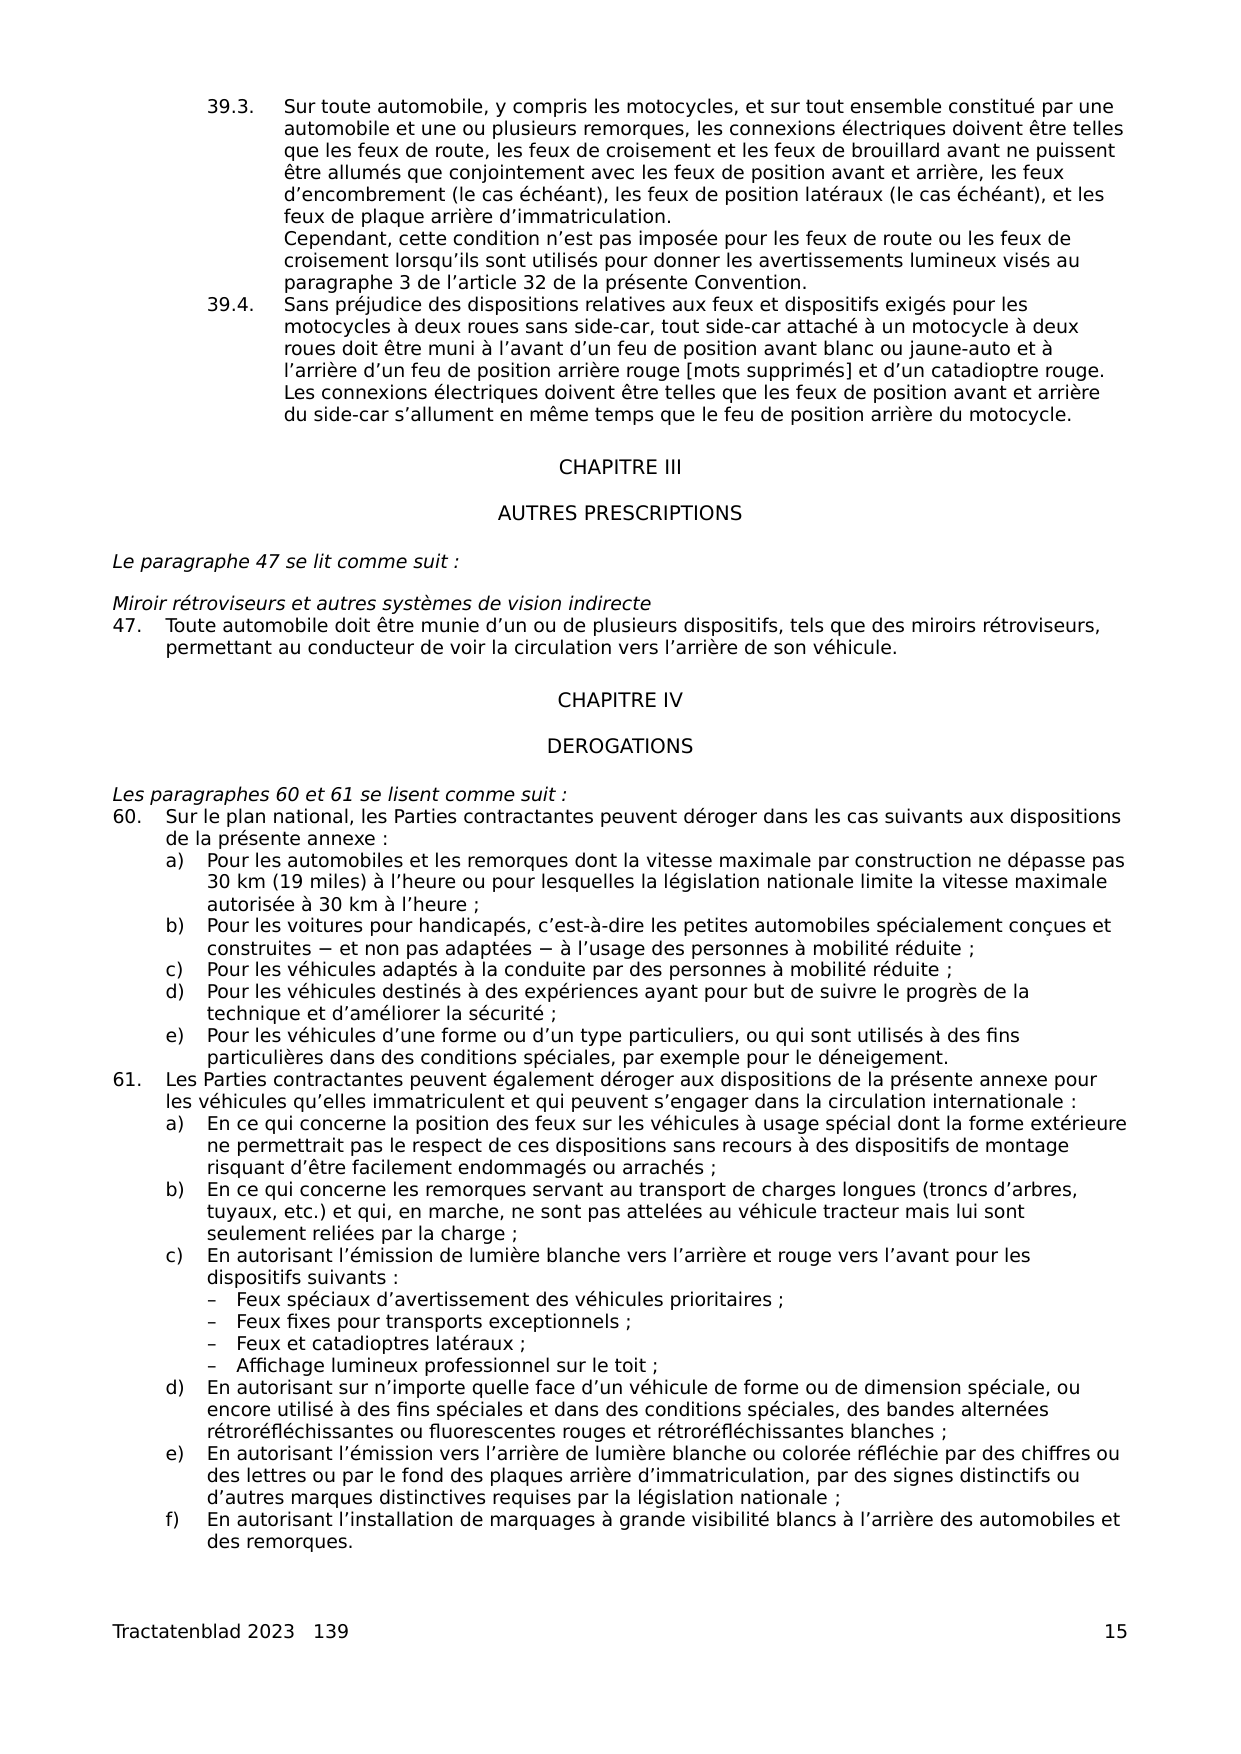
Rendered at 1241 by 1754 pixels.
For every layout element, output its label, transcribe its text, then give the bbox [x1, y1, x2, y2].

text – Affichage lumineux professionnel sur le toit ; [207, 1355, 1128, 1377]
text b) Pour les voitures pour handicapés, c’est-à-dire les petites automobiles spécialement conçues et construites − et non pas adaptées − à l’usage des personnes à mobilité réduite ; [165, 915, 1128, 959]
text – Feux et catadioptres latéraux ; [207, 1333, 1128, 1355]
text e) Pour les véhicules d’une forme ou d’un type particuliers, ou qui sont utilisés à des fins particulières dans des conditions spéciales, par exemple pour le déneigement. [165, 1025, 1128, 1069]
subtitle CHAPITRE IV DEROGATIONS [112, 688, 1128, 758]
text c) En autorisant l’émission de lumière blanche vers l’arrière et rouge vers l’avant pour les dispositifs suivants : [165, 1245, 1128, 1289]
text Le paragraphe 47 se lit comme suit : [112, 551, 1128, 573]
text e) En autorisant l’émission vers l’arrière de lumière blanche ou colorée réfléchie par des chiffres ou des lettres ou par le fond des plaques arrière d’immatriculation, par des signes distinctifs ou d’autres marques distinctives requises par la législation nationale ; [165, 1443, 1128, 1509]
text 47. Toute automobile doit être munie d’un ou de plusieurs dispositifs, tels que des miroirs rétroviseurs, permettant au conducteur de voir la circulation vers l’arrière de son véhicule. [112, 614, 1128, 658]
text 61. Les Parties contractantes peuvent également déroger aux dispositions de la présente annexe pour les véhicules qu’elles immatriculent et qui peuvent s’engager dans la circulation internationale : [112, 1069, 1128, 1113]
text b) En ce qui concerne les remorques servant au transport de charges longues (troncs d’arbres, tuyaux, etc.) et qui, en marche, ne sont pas attelées au véhicule tracteur mais lui sont seulement reliées par la charge ; [165, 1179, 1128, 1245]
text c) Pour les véhicules adaptés à la conduite par des personnes à mobilité réduite ; [165, 959, 1128, 981]
text Cependant, cette condition n’est pas imposée pour les feux de route ou les feux de croisement lorsqu’ils sont utilisés pour donner les avertissements lumineux visés au paragraphe 3 de l’article 32 de la présente Convention. [283, 228, 1128, 294]
text a) En ce qui concerne la position des feux sur les véhicules à usage spécial dont la forme extérieure ne permettrait pas le respect de ces dispositions sans recours à des dispositifs de montage risquant d’être facilement endommagés ou arrachés ; [165, 1113, 1128, 1179]
text a) Pour les automobiles et les remorques dont la vitesse maximale par construction ne dépasse pas 30 km (19 miles) à l’heure ou pour lesquelles la législation nationale limite la vitesse maximale autorisée à 30 km à l’heure ; [165, 849, 1128, 915]
text – Feux fixes pour transports exceptionnels ; [207, 1311, 1128, 1333]
text 39.4. Sans préjudice des dispositions relatives aux feux et dispositifs exigés pour les motocycles à deux roues sans side-car, tout side-car attaché à un motocycle à deux roues doit être muni à l’avant d’un feu de position avant blanc ou jaune-auto et à l’arrière d’un feu de position arrière rouge [mots supprimés] et d’un catadioptre rouge. Les connexions électriques doivent être telles que les feux de position avant et arrière du side-car s’allument en même temps que le feu de position arrière du motocycle. [207, 294, 1128, 426]
text f) En autorisant l’installation de marquages à grande visibilité blancs à l’arrière des automobiles et des remorques. [165, 1509, 1128, 1553]
text d) Pour les véhicules destinés à des expériences ayant pour but de suivre le progrès de la technique et d’améliorer la sécurité ; [165, 981, 1128, 1025]
subtitle CHAPITRE III AUTRES PRESCRIPTIONS [112, 456, 1128, 526]
text 39.3. Sur toute automobile, y compris les motocycles, et sur tout ensemble constitué par une automobile et une ou plusieurs remorques, les connexions électriques doivent être telles que les feux de route, les feux de croisement et les feux de brouillard avant ne puissent être allumés que conjointement avec les feux de position avant et arrière, les feux d’encombrement (le cas échéant), les feux de position latéraux (le cas échéant), et les feux de plaque arrière d’immatriculation. [207, 96, 1128, 228]
text d) En autorisant sur n’importe quelle face d’un véhicule de forme ou de dimension spéciale, ou encore utilisé à des fins spéciales et dans des conditions spéciales, des bandes alternées rétroréfléchissantes ou fluorescentes rouges et rétroréfléchissantes blanches ; [165, 1377, 1128, 1443]
text Les paragraphes 60 et 61 se lisent comme suit : [112, 783, 1128, 806]
text 60. Sur le plan national, les Parties contractantes peuvent déroger dans les cas suivants aux dispositions de la présente annexe : [112, 806, 1128, 849]
text – Feux spéciaux d’avertissement des véhicules prioritaires ; [207, 1289, 1128, 1311]
text Miroir rétroviseurs et autres systèmes de vision indirecte [112, 593, 1128, 614]
